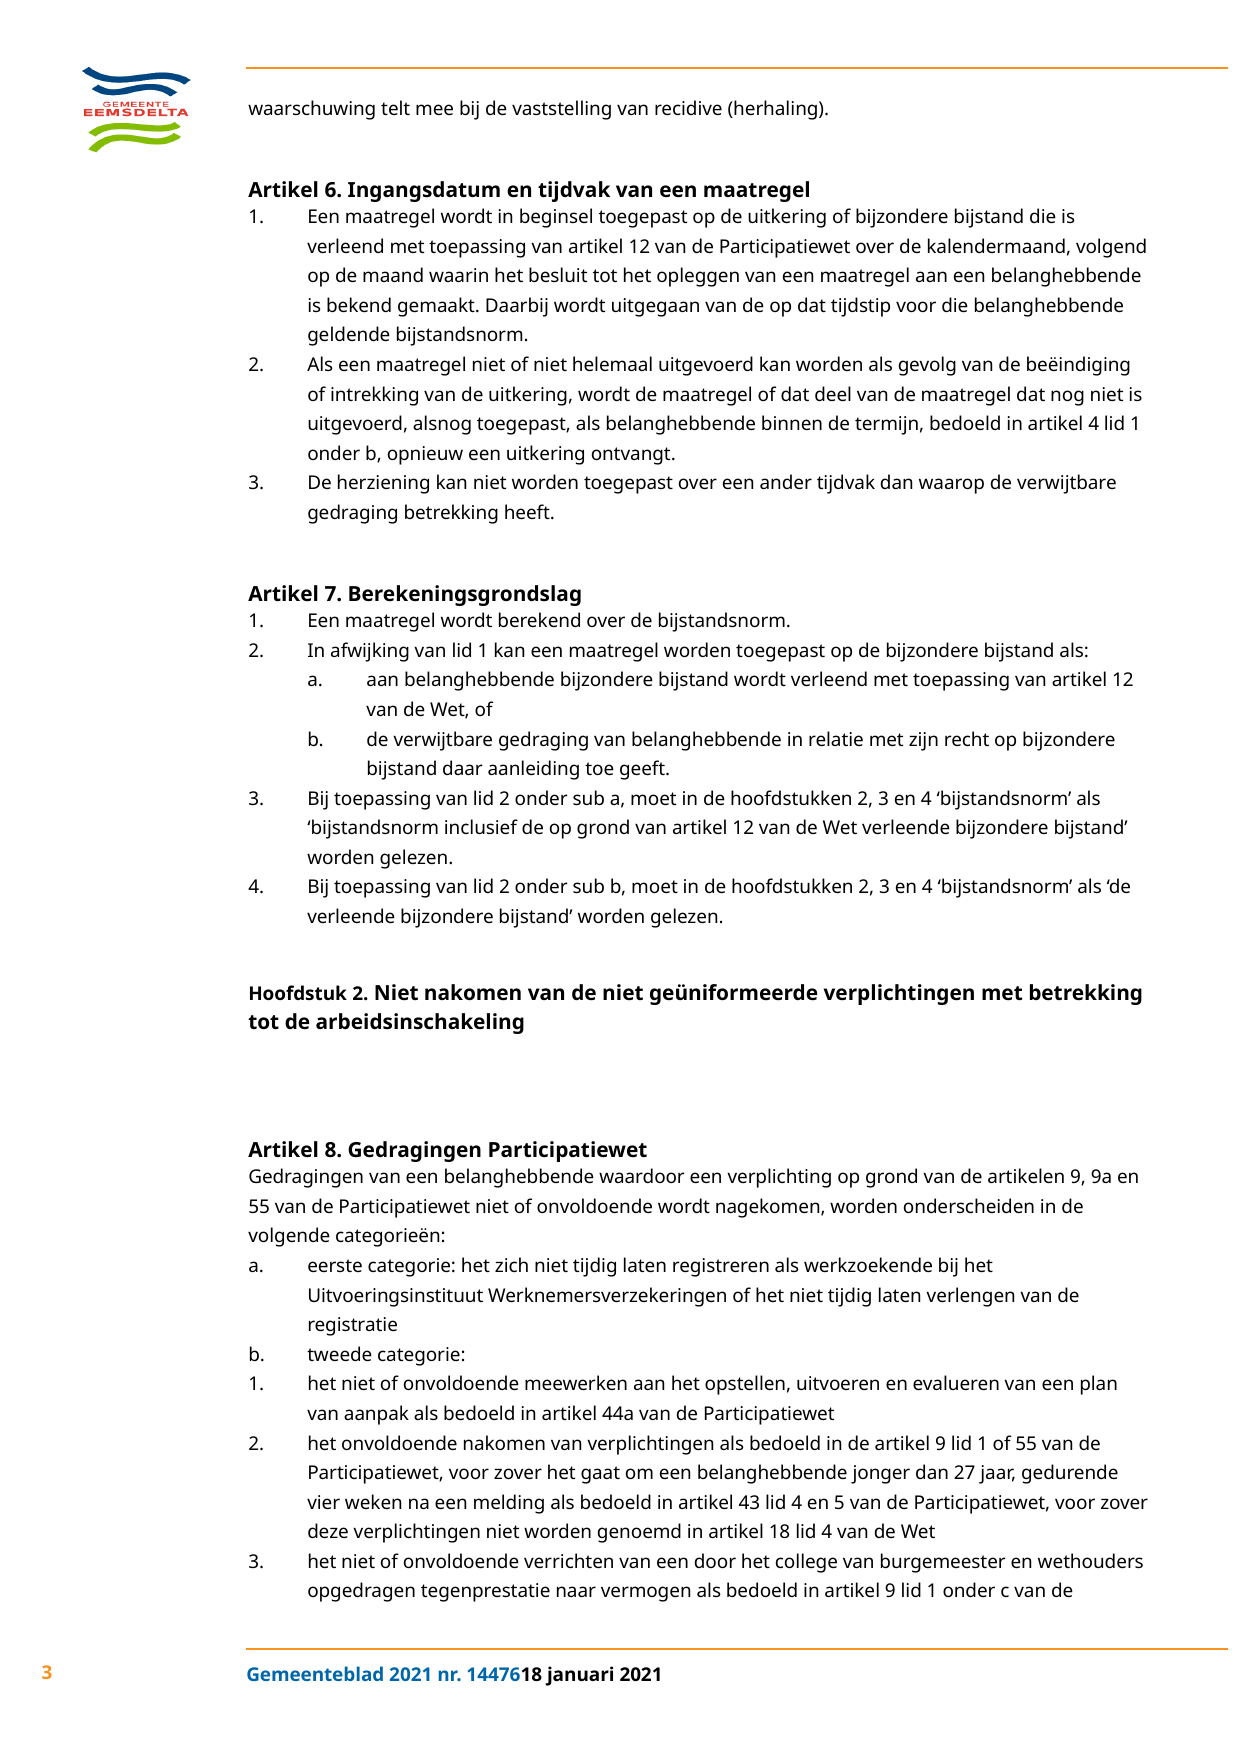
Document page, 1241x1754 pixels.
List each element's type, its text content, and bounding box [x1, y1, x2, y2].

text Artikel 6. Ingangsdatum en tijdvak van een maatregel [248, 175, 1152, 203]
list Bij toepassing van lid 2 onder sub b, moet in de hoofdstukken 2, 3 en 4 ‘bijstandsnorm’ als ‘de verleende bijzondere bijstand’ worden gelezen. [248, 874, 1152, 929]
list De herziening kan niet worden toegepast over een ander tijdvak dan waarop de verwijtbare gedraging betrekking heeft. [248, 469, 1152, 525]
list eerste categorie: het zich niet tijdig laten registreren als werkzoekende bij het Uitvoeringsinstituut Werknemersverzekeringen of het niet tijdig laten verlengen van de registratie [248, 1252, 1152, 1337]
list aan belanghebbende bijzondere bijstand wordt verleend met toepassing van artikel 12 van de Wet, of [307, 667, 1152, 722]
text Artikel 7. Berekeningsgrondslag [248, 579, 1152, 607]
text Gedragingen van een belanghebbende waardoor een verplichting op grond van de artikelen 9, 9a en 55 van de Participatiewet niet of onvoldoende wordt nagekomen, worden onderscheiden in de volgende categorieën: [248, 1163, 1152, 1248]
picture [41, 47, 231, 172]
list het niet of onvoldoende verrichten van een door het college van burgemeester en wethouders opgedragen tegenprestatie naar vermogen als bedoeld in artikel 9 lid 1 onder c van de [248, 1548, 1152, 1603]
list Een maatregel wordt berekend over de bijstandsnorm. [248, 607, 1152, 633]
list tweede categorie: [248, 1341, 1152, 1367]
list Bij toepassing van lid 2 onder sub a, moet in de hoofdstukken 2, 3 en 4 ‘bijstandsnorm’ als ‘bijstandsnorm inclusief de op grond van artikel 12 van de Wet verleende bijzondere bijstand’ worden gelezen. [248, 785, 1152, 870]
list Een maatregel wordt in beginsel toegepast op de uitkering of bijzondere bijstand die is verleend met toepassing van artikel 12 van de Participatiewet over de kalendermaand, volgend op de maand waarin het besluit tot het opleggen van een maatregel aan een belanghebbende is bekend gemaakt. Daarbij wordt uitgegaan van de op dat tijdstip voor die belanghebbende geldende bijstandsnorm. [248, 203, 1152, 347]
text waarschuwing telt mee bij de vaststelling van recidive (herhaling). [248, 95, 1152, 121]
list In afwijking van lid 1 kan een maatregel worden toegepast op de bijzondere bijstand als: [248, 637, 1152, 663]
list het onvoldoende nakomen van verplichtingen als bedoeld in de artikel 9 lid 1 of 55 van de Participatiewet, voor zover het gaat om een belanghebbende jonger dan 27 jaar, gedurende vier weken na een melding als bedoeld in artikel 43 lid 4 en 5 van de Participatiewet, voor zover deze verplichtingen niet worden genoemd in artikel 18 lid 4 van de Wet [248, 1430, 1152, 1544]
list Als een maatregel niet of niet helemaal uitgevoerd kan worden als gevolg van de beëindiging of intrekking van de uitkering, wordt de maatregel of dat deel van de maatregel dat nog niet is uitgevoerd, alsnog toegepast, als belanghebbende binnen de termijn, bedoeld in artikel 4 lid 1 onder b, opnieuw een uitkering ontvangt. [248, 351, 1152, 466]
list het niet of onvoldoende meewerken aan het opstellen, uitvoeren en evalueren van een plan van aanpak als bedoeld in artikel 44a van de Participatiewet [248, 1371, 1152, 1426]
text Artikel 8. Gedragingen Participatiewet [248, 1135, 1152, 1163]
text Hoofdstuk 2. Niet nakomen van de niet geüniformeerde verplichtingen met betrekking tot de arbeidsinschakeling [248, 978, 1152, 1035]
list de verwijtbare gedraging van belanghebbende in relatie met zijn recht op bijzondere bijstand daar aanleiding toe geeft. [307, 726, 1152, 781]
